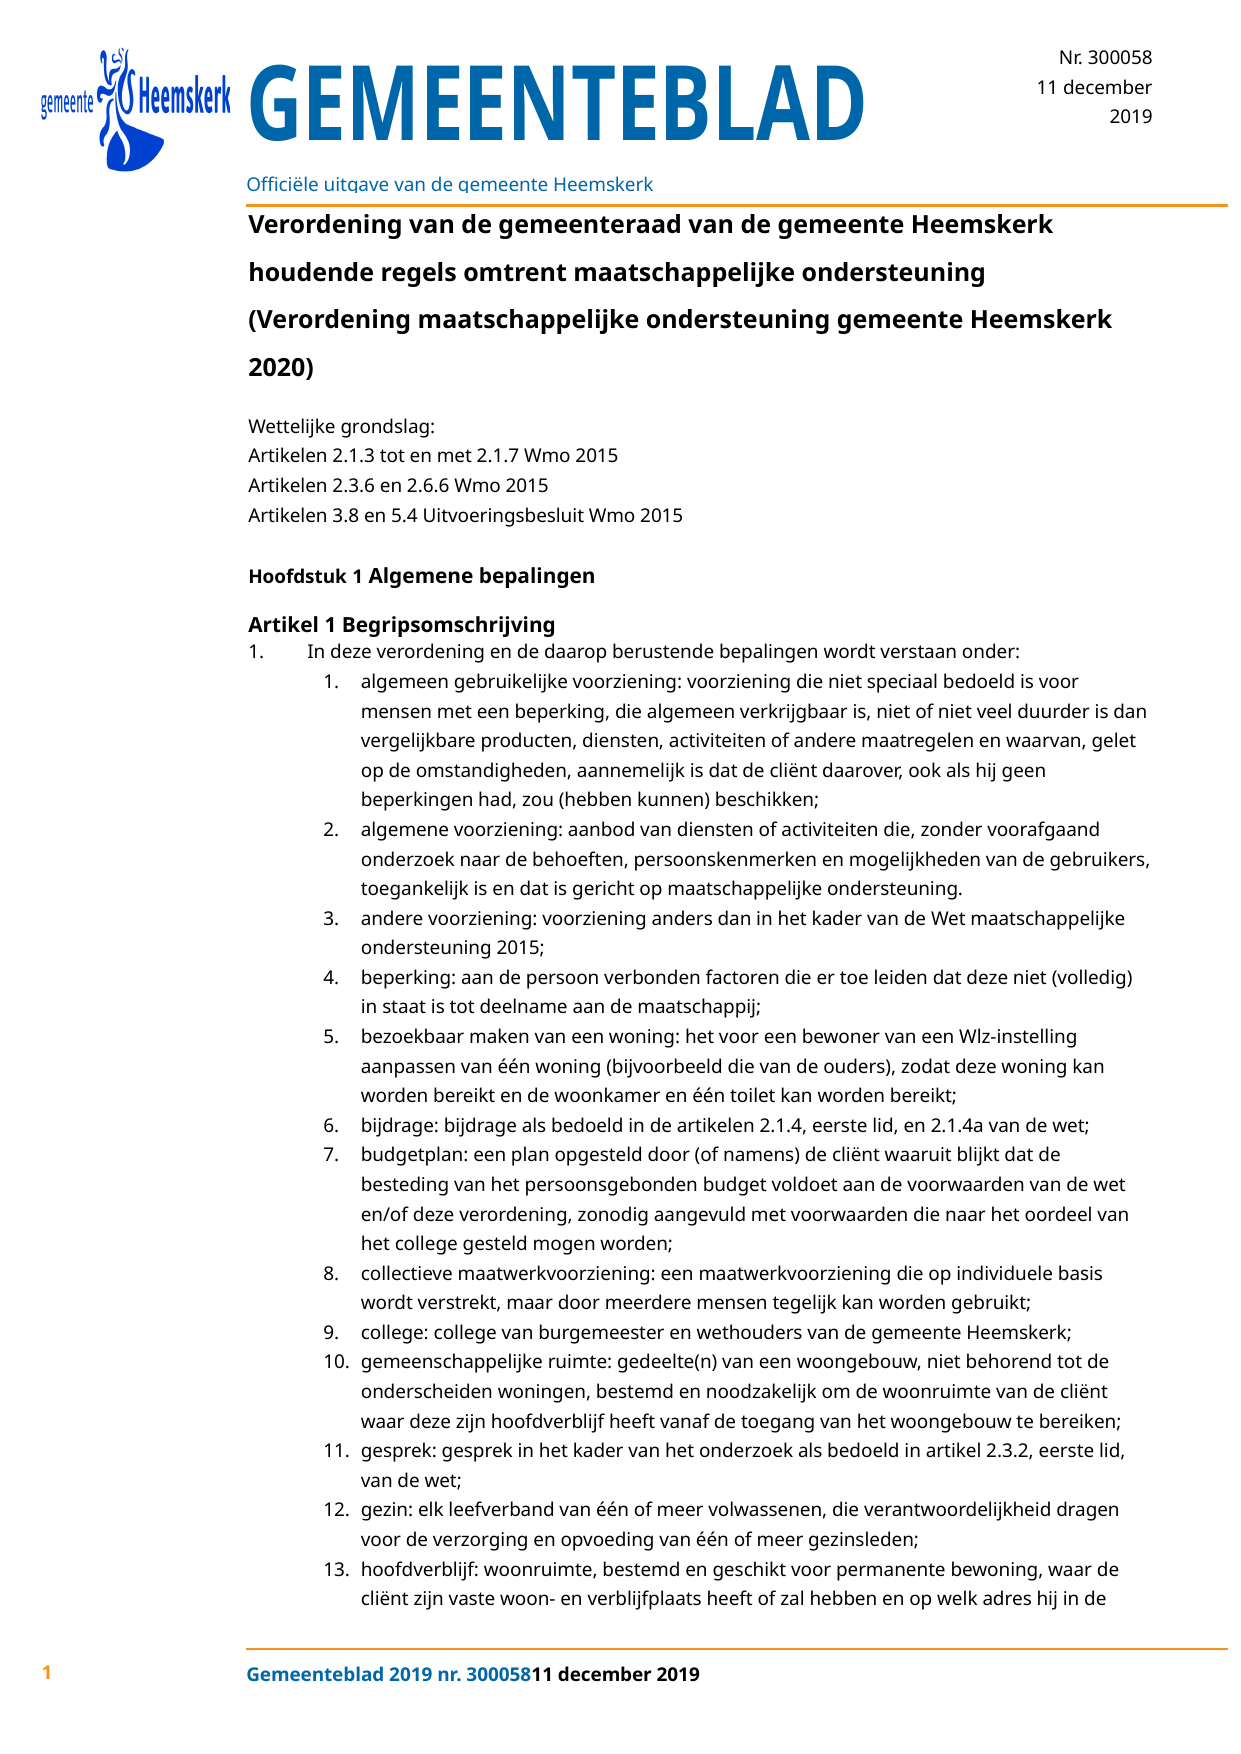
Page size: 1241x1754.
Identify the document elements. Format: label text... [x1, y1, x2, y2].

text Verordening van de gemeenteraad van de gemeente Heemskerk houdende regels omtrent maatschappelijke ondersteuning (Verordening maatschappelijke ondersteuning gemeente Heemskerk 2020) [248, 207, 1152, 384]
list andere voorziening: voorziening anders dan in het kader van de Wet maatschappelijke ondersteuning 2015; [323, 905, 1152, 960]
text Artikelen 2.1.3 tot en met 2.1.7 Wmo 2015 [248, 443, 1152, 468]
list In deze verordening en de daarop berustende bepalingen wordt verstaan onder: [248, 639, 1152, 664]
list beperking: aan de persoon verbonden factoren die er toe leiden dat deze niet (volledig) in staat is tot deelname aan de maatschappij; [323, 964, 1152, 1019]
list gesprek: gesprek in het kader van het onderzoek als bedoeld in artikel 2.3.2, eerste lid, van de wet; [323, 1437, 1152, 1493]
list algemene voorziening: aanbod van diensten of activiteiten die, zonder voorafgaand onderzoek naar de behoeften, persoonskenmerken en mogelijkheden van de gebruikers, toegankelijk is en dat is gericht op maatschappelijke ondersteuning. [323, 816, 1152, 901]
picture [41, 47, 231, 172]
text Artikelen 2.3.6 en 2.6.6 Wmo 2015 [248, 472, 1152, 498]
list budgetplan: een plan opgesteld door (of namens) de cliënt waaruit blijkt dat de besteding van het persoonsgebonden budget voldoet aan de voorwaarden van de wet en/of deze verordening, zonodig aangevuld met voorwaarden die naar het oordeel van het college gesteld mogen worden; [323, 1142, 1152, 1256]
text Wettelijke grondslag: [248, 413, 1152, 439]
text Artikelen 3.8 en 5.4 Uitvoeringsbesluit Wmo 2015 [248, 502, 1152, 528]
list collectieve maatwerkvoorziening: een maatwerkvoorziening die op individuele basis wordt verstrekt, maar door meerdere mensen tegelijk kan worden gebruikt; [323, 1260, 1152, 1315]
list bijdrage: bijdrage als bedoeld in de artikelen 2.1.4, eerste lid, en 2.1.4a van de wet; [323, 1112, 1152, 1138]
list college: college van burgemeester en wethouders van de gemeente Heemskerk; [323, 1319, 1152, 1345]
list gemeenschappelijke ruimte: gedeelte(n) van een woongebouw, niet behorend tot de onderscheiden woningen, bestemd en noodzakelijk om de woonruimte van de cliënt waar deze zijn hoofdverblijf heeft vanaf de toegang van het woongebouw te bereiken; [323, 1349, 1152, 1434]
text Artikel 1 Begripsomschrijving [248, 610, 1152, 639]
text Hoofdstuk 1 Algemene bepalingen [248, 561, 1152, 589]
list gezin: elk leefverband van één of meer volwassenen, die verantwoordelijkheid dragen voor de verzorging en opvoeding van één of meer gezinsleden; [323, 1497, 1152, 1552]
list hoofdverblijf: woonruimte, bestemd en geschikt voor permanente bewoning, waar de cliënt zijn vaste woon- en verblijfplaats heeft of zal hebben en op welk adres hij in de [323, 1556, 1152, 1611]
list algemeen gebruikelijke voorziening: voorziening die niet speciaal bedoeld is voor mensen met een beperking, die algemeen verkrijgbaar is, niet of niet veel duurder is dan vergelijkbare producten, diensten, activiteiten of andere maatregelen en waarvan, gelet op de omstandigheden, aannemelijk is dat de cliënt daarover, ook als hij geen beperkingen had, zou (hebben kunnen) beschikken; [323, 668, 1152, 812]
list bezoekbaar maken van een woning: het voor een bewoner van een Wlz-instelling aanpassen van één woning (bijvoorbeeld die van de ouders), zodat deze woning kan worden bereikt en de woonkamer en één toilet kan worden bereikt; [323, 1023, 1152, 1108]
